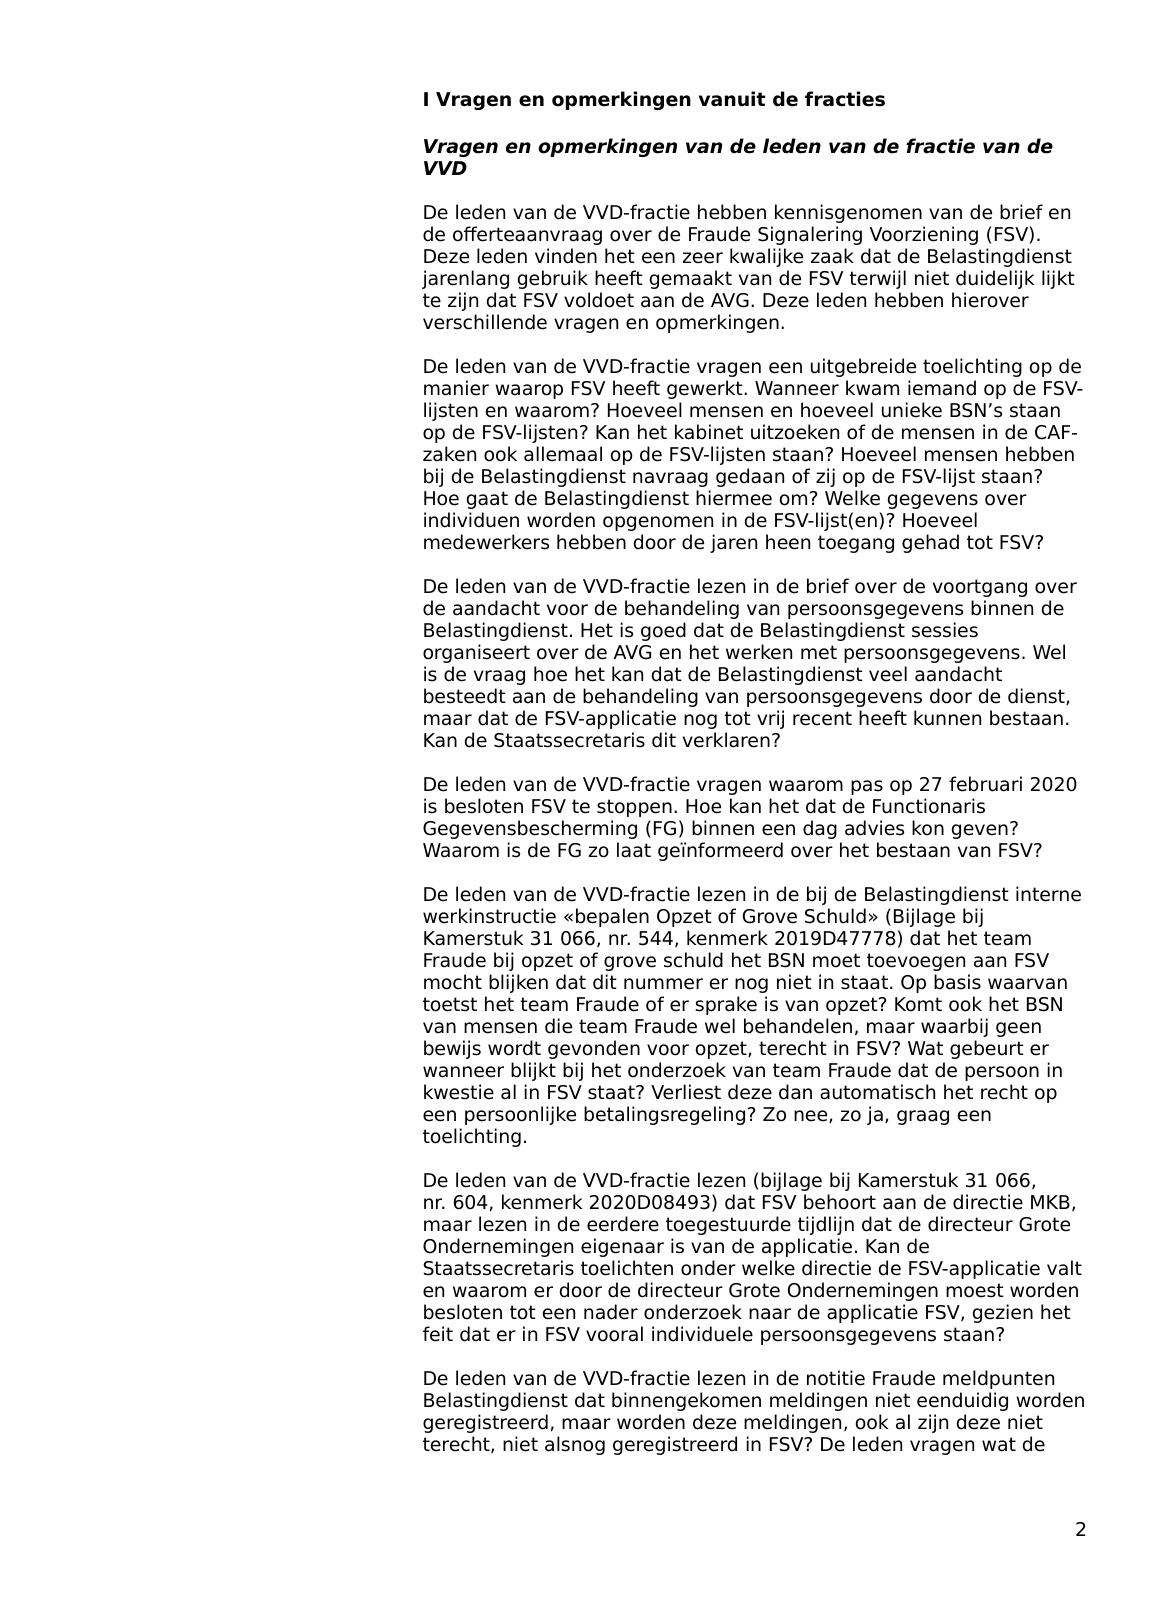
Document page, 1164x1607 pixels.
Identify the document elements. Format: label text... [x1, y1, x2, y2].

text De leden van de VVD-fractie lezen (bijlage bij Kamerstuk 31 066, nr. 604, kenmerk 2020D08493) dat FSV behoort aan de directie MKB, maar lezen in de eerdere toegestuurde tijdlijn dat de directeur Grote Ondernemingen eigenaar is van de applicatie. Kan de Staatssecretaris toelichten onder welke directie de FSV-applicatie valt en waarom er door de directeur Grote Ondernemingen moest worden besloten tot een nader onderzoek naar de applicatie FSV, gezien het feit dat er in FSV vooral individuele persoonsgegevens staan? [422, 1170, 1087, 1346]
text De leden van de VVD-fractie lezen in de brief over de voortgang over de aandacht voor de behandeling van persoonsgegevens binnen de Belastingdienst. Het is goed dat de Belastingdienst sessies organiseert over de AVG en het werken met persoonsgegevens. Wel is de vraag hoe het kan dat de Belastingdienst veel aandacht besteedt aan de behandeling van persoonsgegevens door de dienst, maar dat de FSV-applicatie nog tot vrij recent heeft kunnen bestaan. Kan de Staatssecretaris dit verklaren? [422, 576, 1087, 752]
text De leden van de VVD-fractie hebben kennisgenomen van de brief en de offerteaanvraag over de Fraude Signalering Voorziening (FSV). Deze leden vinden het een zeer kwalijke zaak dat de Belastingdienst jarenlang gebruik heeft gemaakt van de FSV terwijl niet duidelijk lijkt te zijn dat FSV voldoet aan de AVG. Deze leden hebben hierover verschillende vragen en opmerkingen. [422, 202, 1087, 334]
subtitle Vragen en opmerkingen van de leden van de fractie van de VVD [422, 136, 1087, 180]
text De leden van de VVD-fractie lezen in de notitie Fraude meldpunten Belastingdienst dat binnengekomen meldingen niet eenduidig worden geregistreerd, maar worden deze meldingen, ook al zijn deze niet terecht, niet alsnog geregistreerd in FSV? De leden vragen wat de [422, 1368, 1087, 1456]
text De leden van de VVD-fractie lezen in de bij de Belastingdienst interne werkinstructie «bepalen Opzet of Grove Schuld» (Bijlage bij Kamerstuk 31 066, nr. 544, kenmerk 2019D47778) dat het team Fraude bij opzet of grove schuld het BSN moet toevoegen aan FSV mocht blijken dat dit nummer er nog niet in staat. Op basis waarvan toetst het team Fraude of er sprake is van opzet? Komt ook het BSN van mensen die team Fraude wel behandelen, maar waarbij geen bewijs wordt gevonden voor opzet, terecht in FSV? Wat gebeurt er wanneer blijkt bij het onderzoek van team Fraude dat de persoon in kwestie al in FSV staat? Verliest deze dan automatisch het recht op een persoonlijke betalingsregeling? Zo nee, zo ja, graag een toelichting. [422, 884, 1087, 1148]
text De leden van de VVD-fractie vragen waarom pas op 27 februari 2020 is besloten FSV te stoppen. Hoe kan het dat de Functionaris Gegevensbescherming (FG) binnen een dag advies kon geven? Waarom is de FG zo laat geïnformeerd over het bestaan van FSV? [422, 774, 1087, 862]
subtitle I Vragen en opmerkingen vanuit de fracties [422, 89, 1087, 111]
text De leden van de VVD-fractie vragen een uitgebreide toelichting op de manier waarop FSV heeft gewerkt. Wanneer kwam iemand op de FSV-lijsten en waarom? Hoeveel mensen en hoeveel unieke BSN’s staan op de FSV-lijsten? Kan het kabinet uitzoeken of de mensen in de CAF-zaken ook allemaal op de FSV-lijsten staan? Hoeveel mensen hebben bij de Belastingdienst navraag gedaan of zij op de FSV-lijst staan? Hoe gaat de Belastingdienst hiermee om? Welke gegevens over individuen worden opgenomen in de FSV-lijst(en)? Hoeveel medewerkers hebben door de jaren heen toegang gehad tot FSV? [422, 356, 1087, 554]
